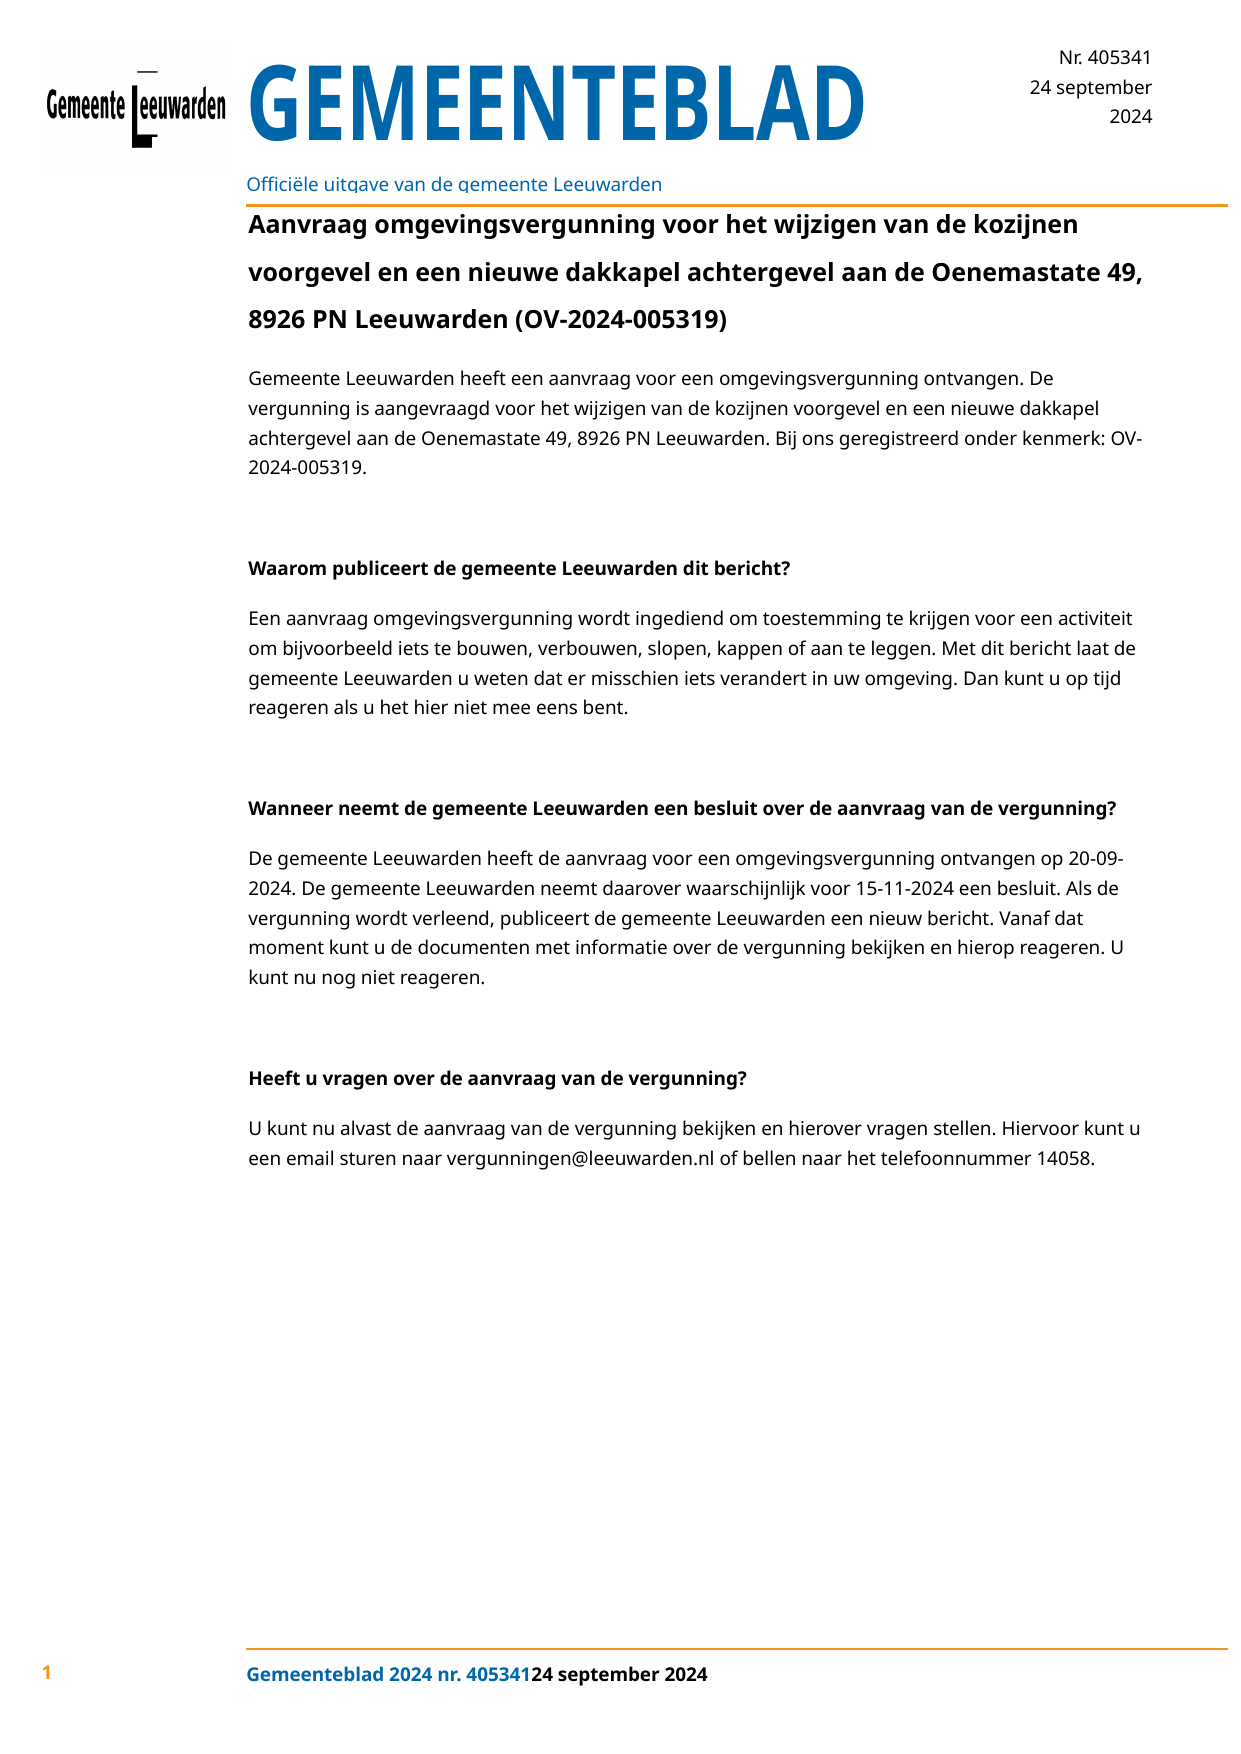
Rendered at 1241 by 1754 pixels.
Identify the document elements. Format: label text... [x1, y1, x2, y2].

text Aanvraag omgevingsvergunning voor het wijzigen van de kozijnen voorgevel en een nieuwe dakkapel achtergevel aan de Oenemastate 49, 8926 PN Leeuwarden (OV-2024-005319) [248, 207, 1152, 336]
text Gemeente Leeuwarden heeft een aanvraag voor een omgevingsvergunning ontvangen. De vergunning is aangevraagd voor het wijzigen van de kozijnen voorgevel en een nieuwe dakkapel achtergevel aan de Oenemastate 49, 8926 PN Leeuwarden. Bij ons geregistreerd onder kenmerk: OV-2024-005319. [248, 366, 1152, 480]
text Heeft u vragen over de aanvraag van de vergunning? [248, 1065, 1152, 1090]
text Een aanvraag omgevingsvergunning wordt ingediend om toestemming te krijgen voor een activiteit om bijvoorbeeld iets te bouwen, verbouwen, slopen, kappen of aan te leggen. Met dit bericht laat de gemeente Leeuwarden u weten dat er misschien iets verandert in uw omgeving. Dan kunt u op tijd reageren als u het hier niet mee eens bent. [248, 606, 1152, 720]
text U kunt nu alvast de aanvraag van de vergunning bekijken en hierover vragen stellen. Hiervoor kunt u een email sturen naar vergunningen@leeuwarden.nl of bellen naar het telefoonnummer 14058. [248, 1115, 1152, 1170]
text Waarom publiceert de gemeente Leeuwarden dit bericht? [248, 555, 1152, 581]
text Wanneer neemt de gemeente Leeuwarden een besluit over de aanvraag van de vergunning? [248, 795, 1152, 821]
text De gemeente Leeuwarden heeft de aanvraag voor een omgevingsvergunning ontvangen op 20-09-2024. De gemeente Leeuwarden neemt daarover waarschijnlijk voor 15-11-2024 een besluit. Als de vergunning wordt verleend, publiceert de gemeente Leeuwarden een nieuw bericht. Vanaf dat moment kunt u de documenten met informatie over de vergunning bekijken en hierop reageren. U kunt nu nog niet reageren. [248, 846, 1152, 989]
picture [41, 47, 231, 172]
